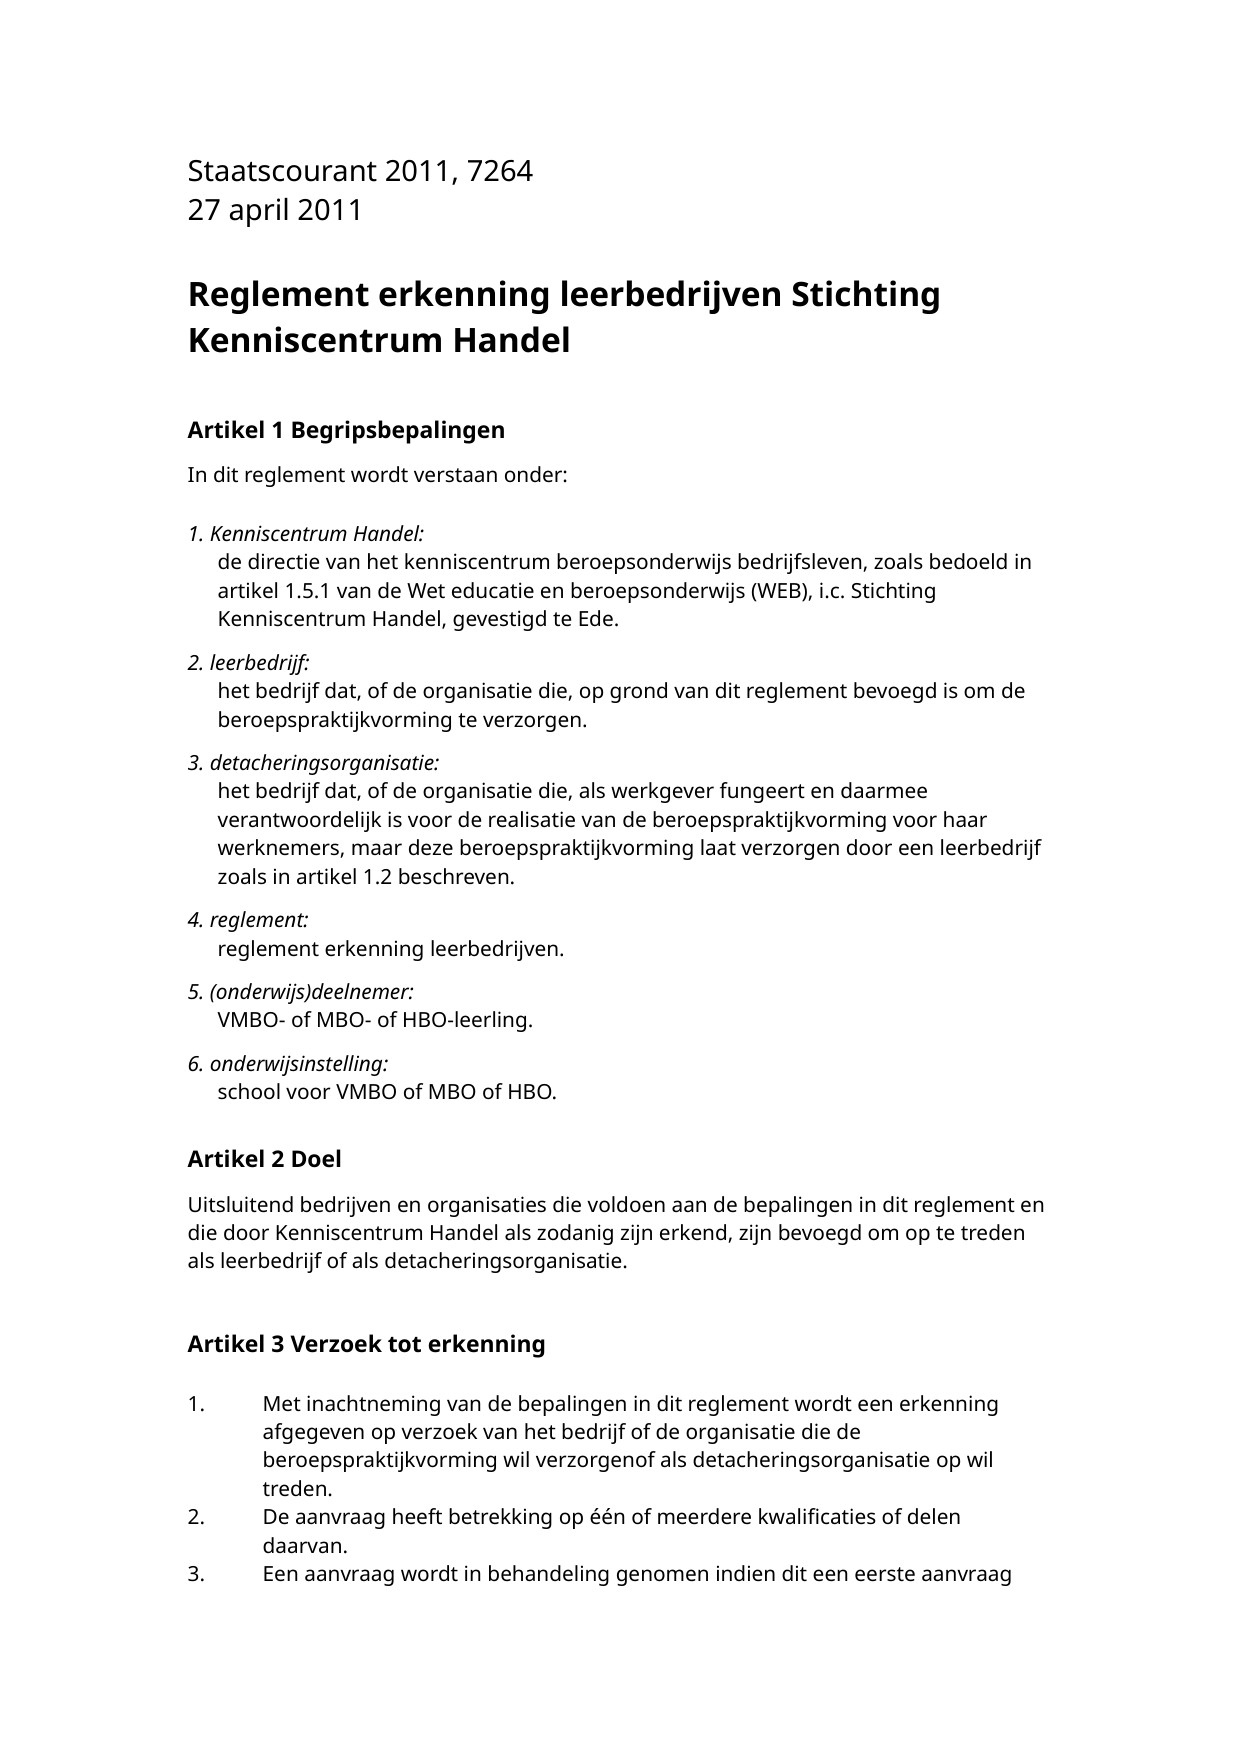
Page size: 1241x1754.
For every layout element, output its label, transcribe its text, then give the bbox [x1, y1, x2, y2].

list Een aanvraag wordt in behandeling genomen indien dit een eerste aanvraag [187, 1559, 1053, 1588]
text 27 april 2011 [187, 190, 1053, 229]
list De aanvraag heeft betrekking op één of meerdere kwalificaties of delen daarvan. [187, 1502, 1053, 1559]
text reglement erkenning leerbedrijven. [217, 934, 1053, 962]
text 6. onderwijsinstelling: [187, 1049, 1053, 1077]
text het bedrijf dat, of de organisatie die, als werkgever fungeert en daarmee verantwoordelijk is voor de realisatie van de beroepspraktijkvorming voor haar werknemers, maar deze beroepspraktijkvorming laat verzorgen door een leerbedrijf zoals in artikel 1.2 beschreven. [217, 777, 1053, 890]
text 5. (onderwijs)deelnemer: [187, 977, 1053, 1006]
text de directie van het kenniscentrum beroepsonderwijs bedrijfsleven, zoals bedoeld in artikel 1.5.1 van de Wet educatie en beroepsonderwijs (WEB), i.c. Stichting Kenniscentrum Handel, gevestigd te Ede. [217, 547, 1053, 633]
subtitle Artikel 2 Doel [187, 1143, 1053, 1175]
subtitle Reglement erkenning leerbedrijven Stichting Kenniscentrum Handel [187, 271, 1053, 362]
text In dit reglement wordt verstaan onder: [187, 461, 1053, 489]
text 2. leerbedrijf: [187, 648, 1053, 676]
text Uitsluitend bedrijven en organisaties die voldoen aan de bepalingen in dit reglement en die door Kenniscentrum Handel als zodanig zijn erkend, zijn bevoegd om op te treden als leerbedrijf of als detacheringsorganisatie. [187, 1190, 1053, 1275]
text VMBO- of MBO- of HBO-leerling. [217, 1006, 1053, 1034]
text Staatscourant 2011, 7264 [187, 150, 1053, 190]
subtitle Artikel 1 Begripsbepalingen [187, 414, 1053, 446]
text school voor VMBO of MBO of HBO. [217, 1077, 1053, 1106]
text 4. reglement: [187, 905, 1053, 934]
text 1. Kenniscentrum Handel: [187, 519, 1053, 547]
subtitle Artikel 3 Verzoek tot erkenning [187, 1327, 1053, 1359]
text het bedrijf dat, of de organisatie die, op grond van dit reglement bevoegd is om de beroepspraktijkvorming te verzorgen. [217, 676, 1053, 733]
text 3. detacheringsorganisatie: [187, 748, 1053, 777]
list Met inachtneming van de bepalingen in dit reglement wordt een erkenning afgegeven op verzoek van het bedrijf of de organisatie die de beroepspraktijkvorming wil verzorgenof als detacheringsorganisatie op wil treden. [187, 1389, 1053, 1502]
